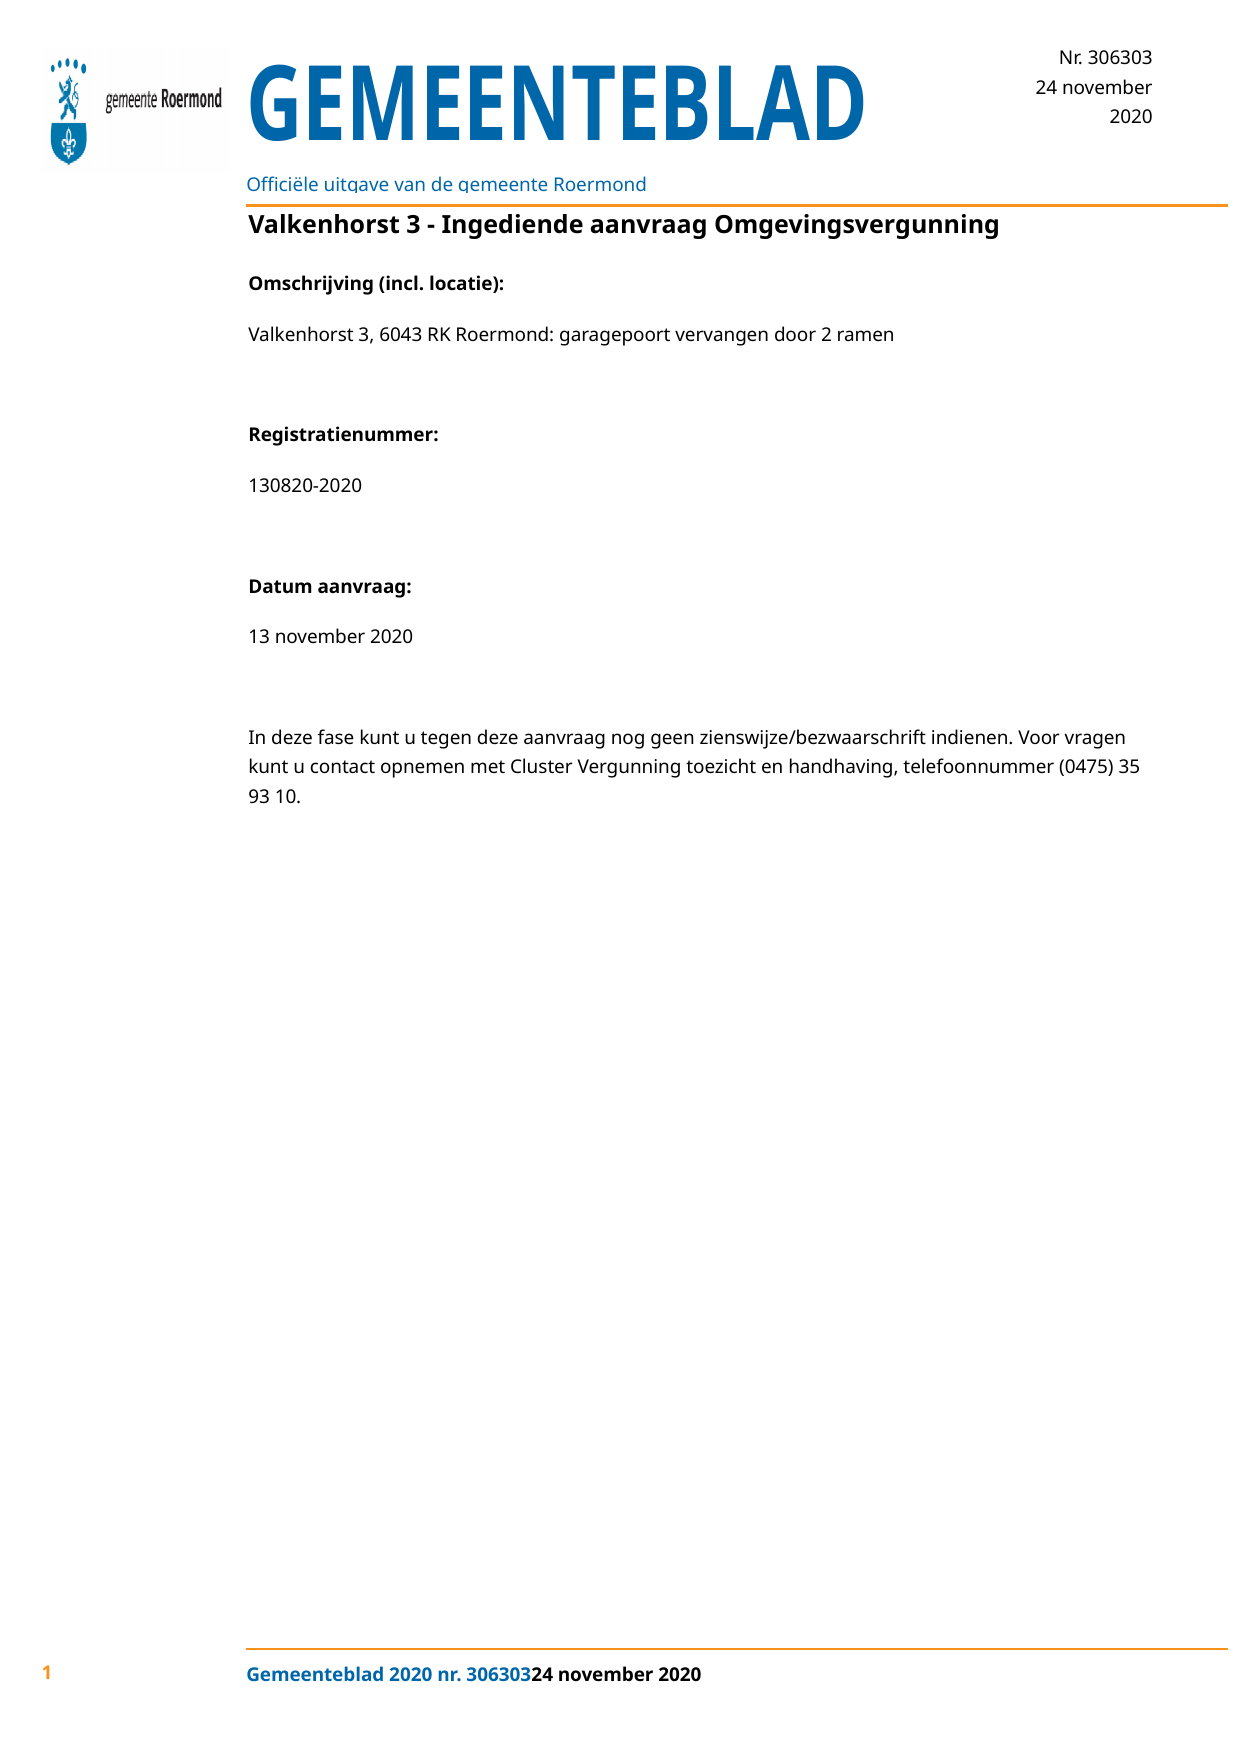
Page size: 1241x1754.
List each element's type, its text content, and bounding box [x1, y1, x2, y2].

text Valkenhorst 3, 6043 RK Roermond: garagepoort vervangen door 2 ramen [248, 321, 1152, 346]
picture [41, 47, 231, 172]
text 130820-2020 [248, 472, 1152, 498]
text Registratienummer: [248, 422, 1152, 447]
text 13 november 2020 [248, 623, 1152, 649]
text Omschrijving (incl. locatie): [248, 270, 1152, 296]
text Datum aanvraag: [248, 573, 1152, 598]
text In deze fase kunt u tegen deze aanvraag nog geen zienswijze/bezwaarschrift indienen. Voor vragen kunt u contact opnemen met Cluster Vergunning toezicht en handhaving, telefoonnummer (0475) 35 93 10. [248, 724, 1152, 809]
text Valkenhorst 3 - Ingediende aanvraag Omgevingsvergunning [248, 207, 1152, 241]
